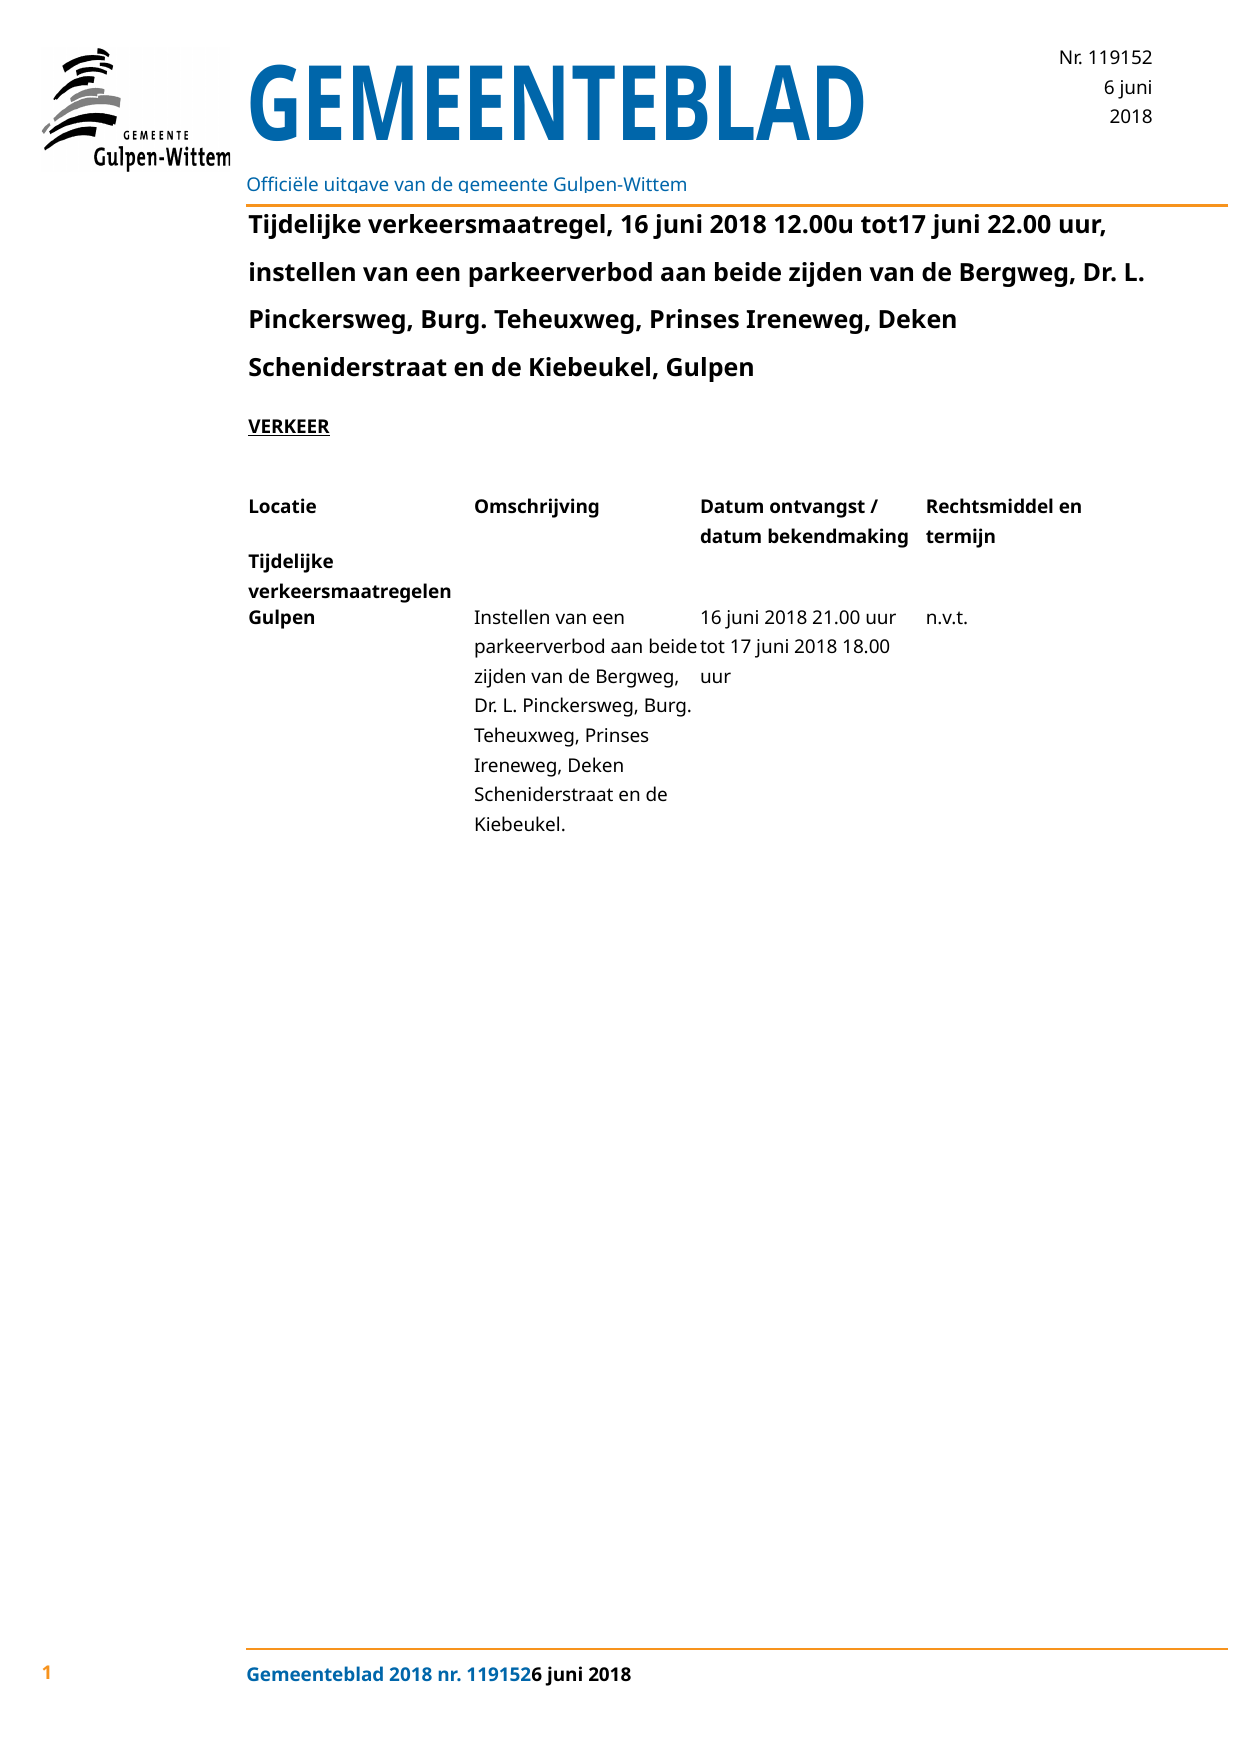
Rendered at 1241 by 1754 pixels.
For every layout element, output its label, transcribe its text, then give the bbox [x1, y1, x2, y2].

table_cell [474, 549, 700, 604]
table_header Datum ontvangst / datum bekendmaking [700, 493, 926, 548]
table_cell 16 juni 2018 21.00 uur tot 17 juni 2018 18.00 uur [700, 604, 926, 837]
picture [41, 47, 231, 172]
table_header Rechtsmiddel en termijn [926, 493, 1152, 548]
table_cell n.v.t. [926, 604, 1152, 837]
table_cell [926, 549, 1152, 604]
table_cell [700, 549, 926, 604]
text VERKEER [248, 413, 1152, 439]
table_cell Tijdelijke verkeersmaatregelen [248, 549, 474, 604]
table_cell Instellen van een parkeerverbod aan beide zijden van de Bergweg, Dr. L. Pinckersweg, Burg. Teheuxweg, Prinses Ireneweg, Deken Scheniderstraat en de Kiebeukel. [474, 604, 700, 837]
table_header Locatie [248, 493, 474, 548]
text Tijdelijke verkeersmaatregel, 16 juni 2018 12.00u tot17 juni 22.00 uur, instellen van een parkeerverbod aan beide zijden van de Bergweg, Dr. L. Pinckersweg, Burg. Teheuxweg, Prinses Ireneweg, Deken Scheniderstraat en de Kiebeukel, Gulpen [248, 207, 1152, 384]
table_cell Gulpen [248, 604, 474, 837]
table_header Omschrijving [474, 493, 700, 548]
